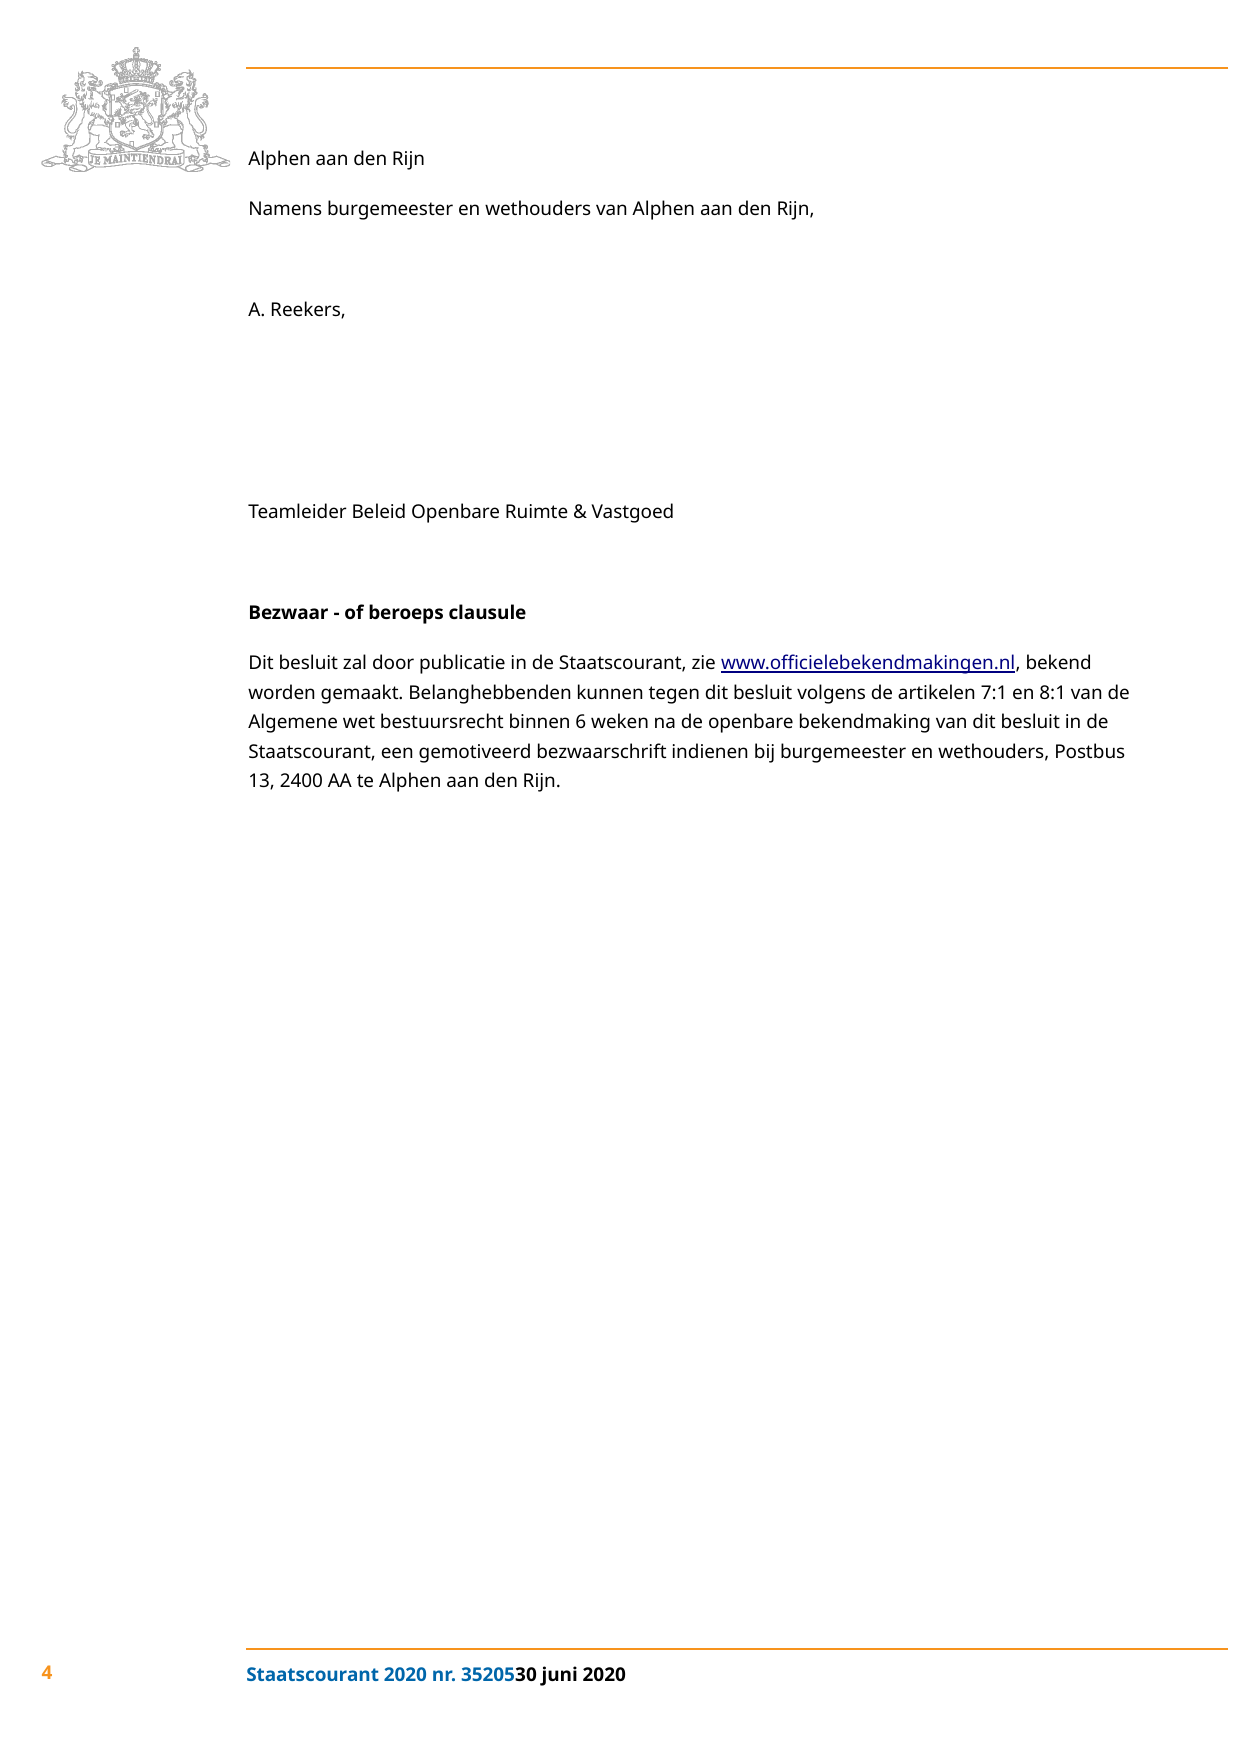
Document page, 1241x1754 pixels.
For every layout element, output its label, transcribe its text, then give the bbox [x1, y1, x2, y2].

text Namens burgemeester en wethouders van Alphen aan den Rijn, [248, 196, 1152, 221]
text Bezwaar - of beroeps clausule [248, 599, 1152, 625]
text Alphen aan den Rijn [248, 145, 1152, 171]
text A. Reekers, [248, 296, 1152, 322]
text Dit besluit zal door publicatie in de Staatscourant, zie www.officielebekendmakingen.nl, bekend worden gemaakt. Belanghebbenden kunnen tegen dit besluit volgens de artikelen 7:1 en 8:1 van de Algemene wet bestuursrecht binnen 6 weken na de openbare bekendmaking van dit besluit in de Staatscourant, een gemotiveerd bezwaarschrift indienen bij burgemeester en wethouders, Postbus 13, 2400 AA te Alphen aan den Rijn. [248, 649, 1152, 793]
picture [41, 47, 231, 172]
text Teamleider Beleid Openbare Ruimte & Vastgoed [248, 498, 1152, 524]
